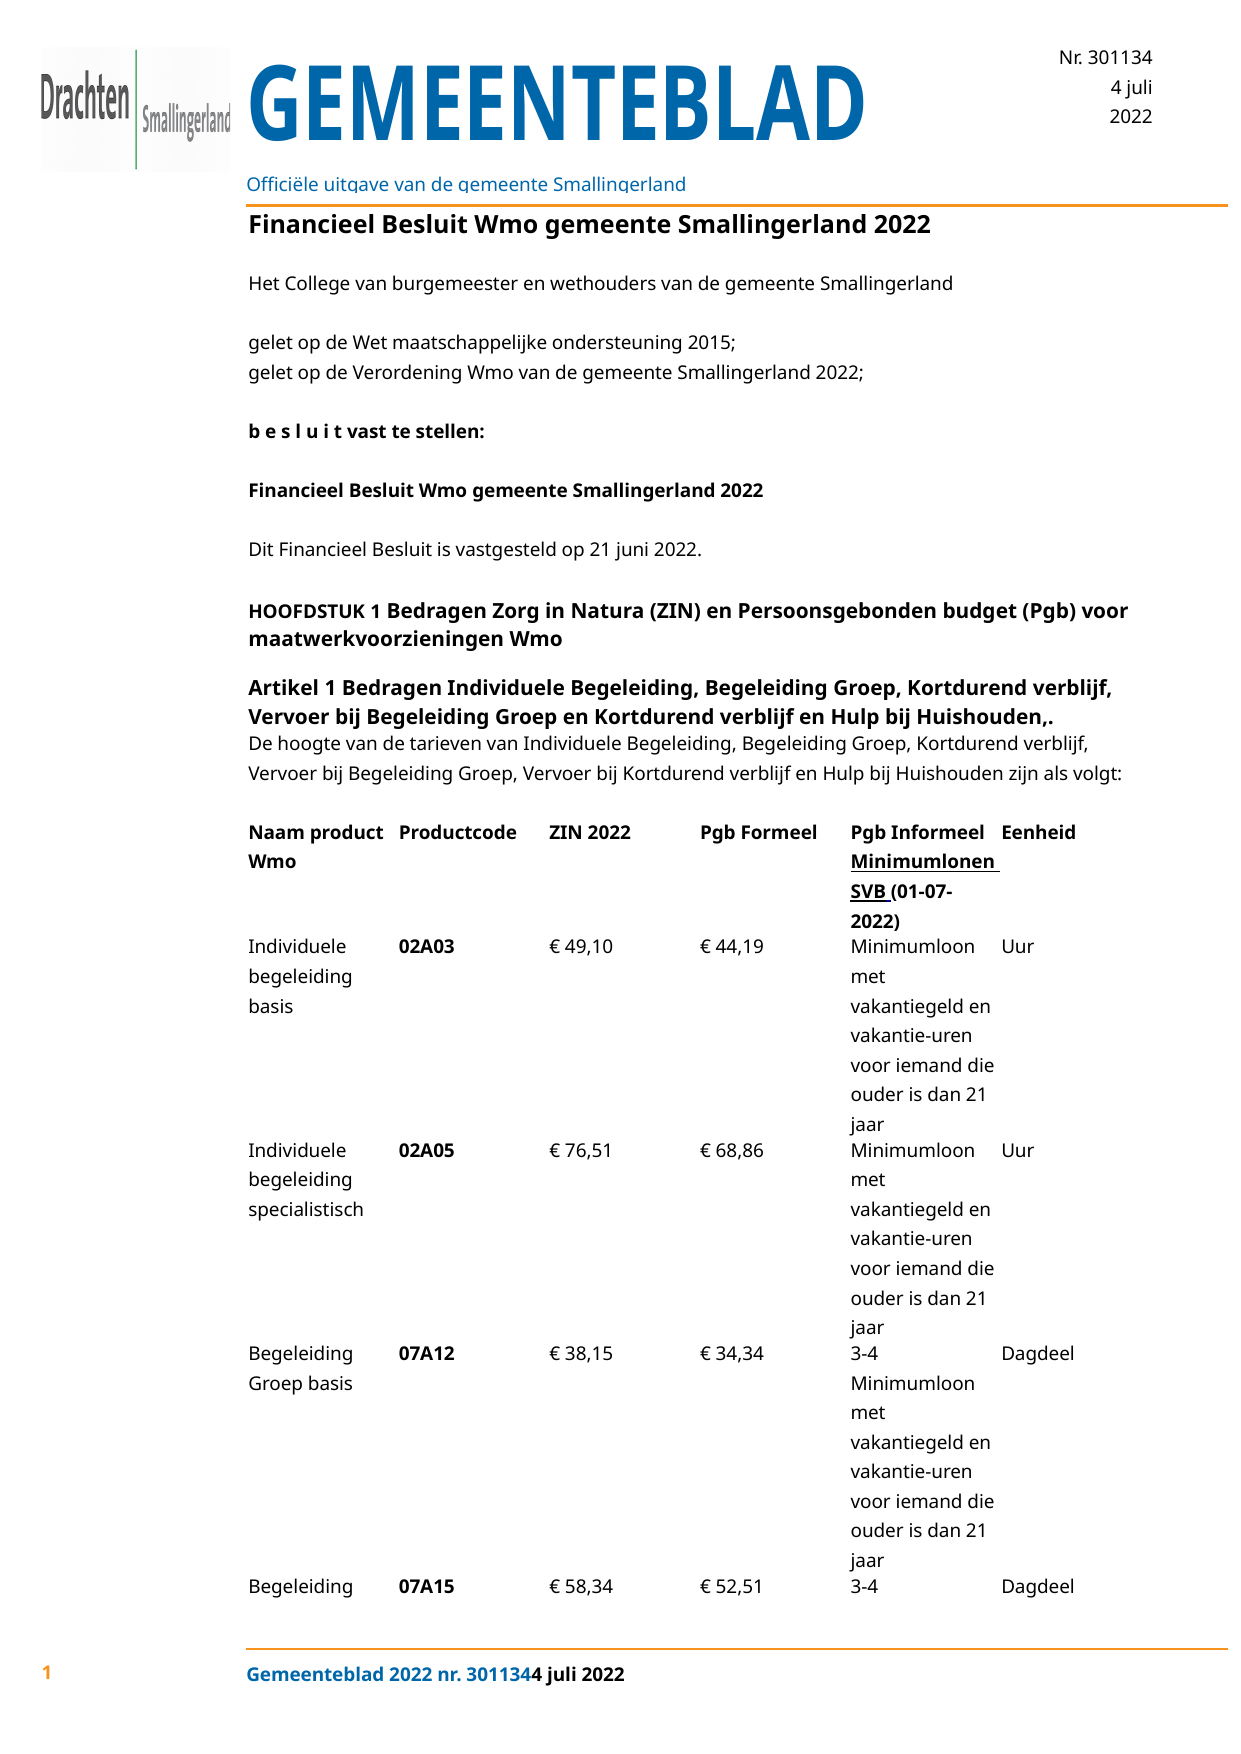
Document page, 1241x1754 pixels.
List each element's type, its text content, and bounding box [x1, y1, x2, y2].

table_cell Dagdeel [1001, 1573, 1152, 1599]
text Financieel Besluit Wmo gemeente Smallingerland 2022 [248, 477, 1152, 503]
table_cell € 49,10 [549, 934, 700, 1137]
table_cell € 34,34 [700, 1340, 850, 1573]
text gelet op de Verordening Wmo van de gemeente Smallingerland 2022; [248, 359, 1152, 385]
text b e s l u i t vast te stellen: [248, 418, 1152, 444]
table_cell Dagdeel [1001, 1340, 1152, 1573]
table_cell 3-4 Minimumloon met vakantiegeld en vakantie-uren voor iemand die ouder is dan 21 jaar [850, 1340, 1001, 1573]
table_cell 02A03 [399, 934, 549, 1137]
table_cell Begeleiding [248, 1573, 398, 1599]
table_cell 07A12 [399, 1340, 549, 1573]
text Financieel Besluit Wmo gemeente Smallingerland 2022 [248, 207, 1152, 241]
table_cell € 58,34 [549, 1573, 700, 1599]
table_cell € 52,51 [700, 1573, 850, 1599]
table_cell Individuele begeleiding basis [248, 934, 398, 1137]
table_header Productcode [399, 819, 549, 934]
table_cell Minimumloon met vakantiegeld en vakantie-uren voor iemand die ouder is dan 21 jaar [850, 934, 1001, 1137]
text De hoogte van de tarieven van Individuele Begeleiding, Begeleiding Groep, Kortdurend verblijf, Vervoer bij Begeleiding Groep, Vervoer bij Kortdurend verblijf en Hulp bij Huishouden zijn als volgt: [248, 730, 1152, 786]
table_cell 3-4 [850, 1573, 1001, 1599]
table_cell 07A15 [399, 1573, 549, 1599]
table_cell Begeleiding Groep basis [248, 1340, 398, 1573]
table_cell Uur [1001, 934, 1152, 1137]
picture [41, 47, 231, 172]
table_cell € 76,51 [549, 1137, 700, 1340]
table_header Naam product Wmo [248, 819, 398, 934]
text Artikel 1 Bedragen Individuele Begeleiding, Begeleiding Groep, Kortdurend verblijf, Vervoer bij Begeleiding Groep en Kortdurend verblijf en Hulp bij Huishouden,. [248, 673, 1152, 730]
table_header Pgb Formeel [700, 819, 850, 934]
text Dit Financieel Besluit is vastgesteld op 21 juni 2022. [248, 537, 1152, 562]
text Het College van burgemeester en wethouders van de gemeente Smallingerland [248, 270, 1152, 296]
table_header Pgb Informeel Minimumlonen SVB (01-07-2022) [850, 819, 1001, 934]
text HOOFDSTUK 1 Bedragen Zorg in Natura (ZIN) en Persoonsgebonden budget (Pgb) voor maatwerkvoorzieningen Wmo [248, 596, 1152, 653]
text gelet op de Wet maatschappelijke ondersteuning 2015; [248, 329, 1152, 355]
table_header ZIN 2022 [549, 819, 700, 934]
table_cell € 68,86 [700, 1137, 850, 1340]
table_cell € 44,19 [700, 934, 850, 1137]
table_cell Minimumloon met vakantiegeld en vakantie-uren voor iemand die ouder is dan 21 jaar [850, 1137, 1001, 1340]
table_cell Individuele begeleiding specialistisch [248, 1137, 398, 1340]
table_cell Uur [1001, 1137, 1152, 1340]
table_cell 02A05 [399, 1137, 549, 1340]
table_header Eenheid [1001, 819, 1152, 934]
table_cell € 38,15 [549, 1340, 700, 1573]
